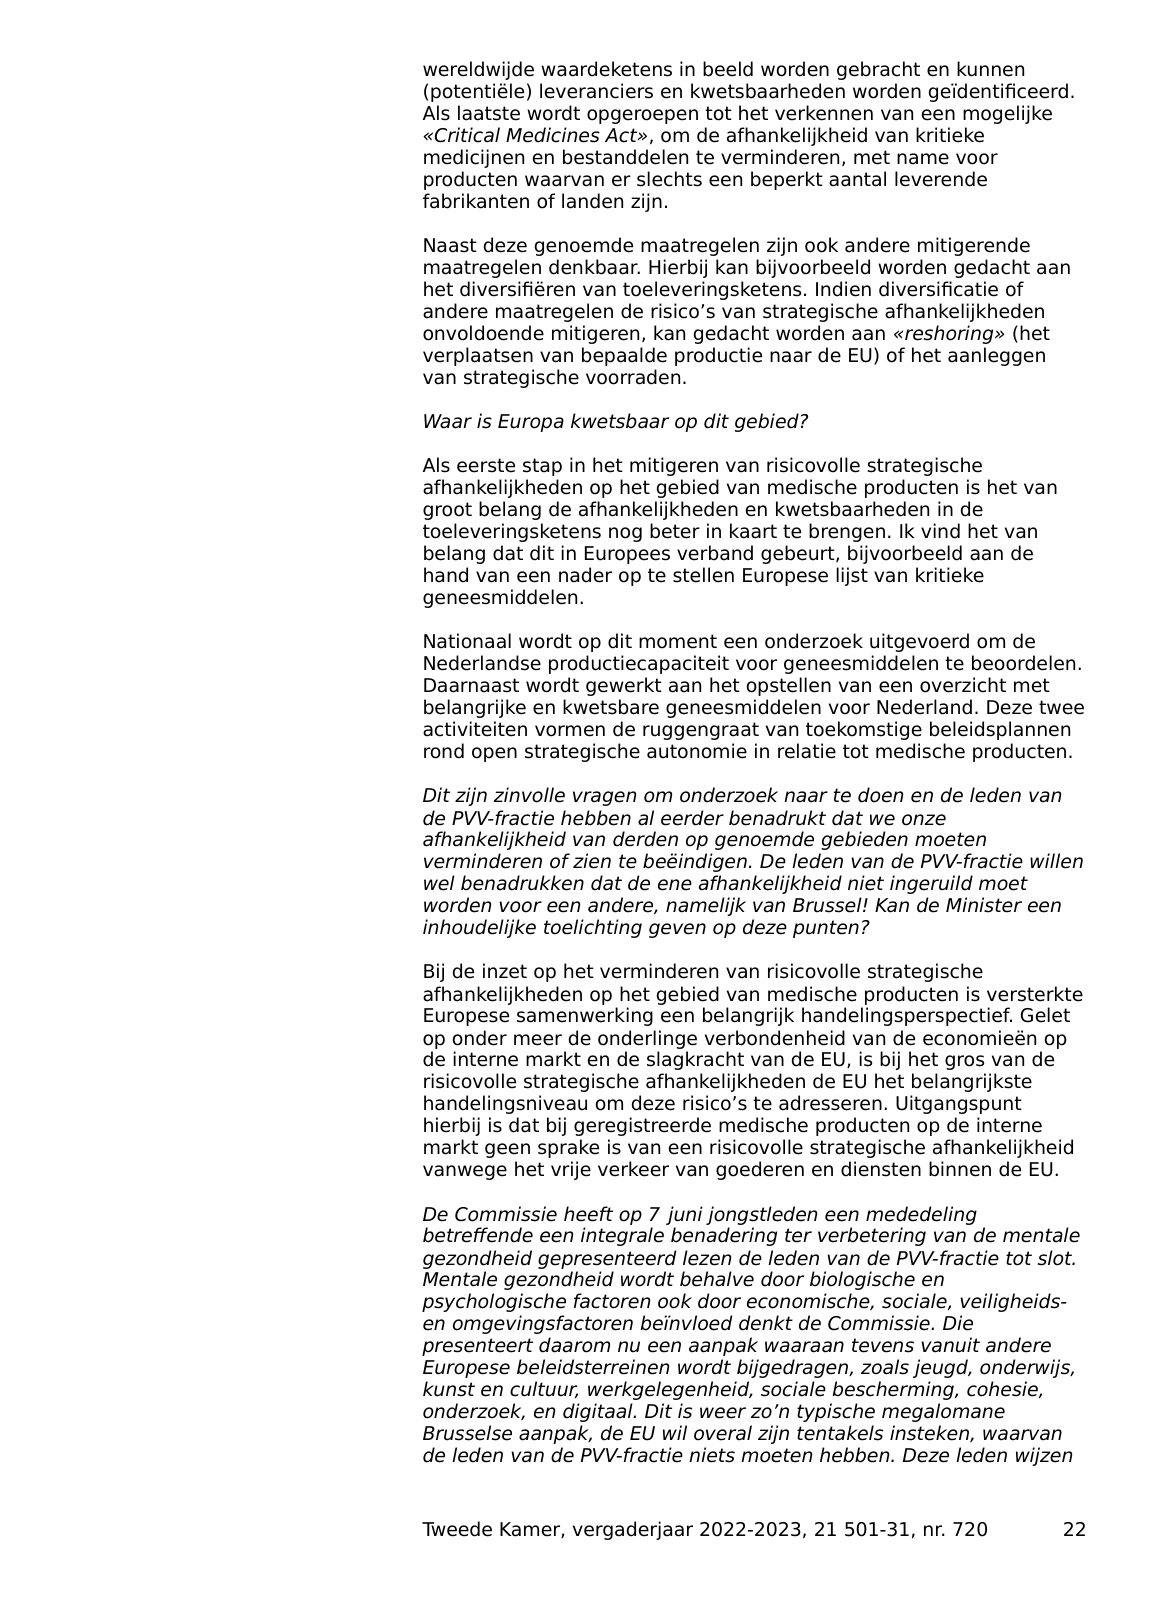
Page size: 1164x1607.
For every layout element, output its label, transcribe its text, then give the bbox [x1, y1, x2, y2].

text Nationaal wordt op dit moment een onderzoek uitgevoerd om de Nederlandse productiecapaciteit voor geneesmiddelen te beoordelen. Daarnaast wordt gewerkt aan het opstellen van een overzicht met belangrijke en kwetsbare geneesmiddelen voor Nederland. Deze twee activiteiten vormen de ruggengraat van toekomstige beleidsplannen rond open strategische autonomie in relatie tot medische producten. [422, 631, 1087, 763]
text Bij de inzet op het verminderen van risicovolle strategische afhankelijkheden op het gebied van medische producten is versterkte Europese samenwerking een belangrijk handelingsperspectief. Gelet op onder meer de onderlinge verbondenheid van de economieën op de interne markt en de slagkracht van de EU, is bij het gros van de risicovolle strategische afhankelijkheden de EU het belangrijkste handelingsniveau om deze risico’s te adresseren. Uitgangspunt hierbij is dat bij geregistreerde medische producten op de interne markt geen sprake is van een risicovolle strategische afhankelijkheid vanwege het vrije verkeer van goederen en diensten binnen de EU. [422, 961, 1087, 1181]
text De Commissie heeft op 7 juni jongstleden een mededeling betreffende een integrale benadering ter verbetering van de mentale gezondheid gepresenteerd lezen de leden van de PVV-fractie tot slot. Mentale gezondheid wordt behalve door biologische en psychologische factoren ook door economische, sociale, veiligheids- en omgevingsfactoren beïnvloed denkt de Commissie. Die presenteert daarom nu een aanpak waaraan tevens vanuit andere Europese beleidsterreinen wordt bijgedragen, zoals jeugd, onderwijs, kunst en cultuur, werkgelegenheid, sociale bescherming, cohesie, onderzoek, en digitaal. Dit is weer zo’n typische megalomane Brusselse aanpak, de EU wil overal zijn tentakels insteken, waarvan de leden van de PVV-fractie niets moeten hebben. Deze leden wijzen [422, 1203, 1087, 1467]
text Waar is Europa kwetsbaar op dit gebied? [422, 411, 1087, 433]
text Naast deze genoemde maatregelen zijn ook andere mitigerende maatregelen denkbaar. Hierbij kan bijvoorbeeld worden gedacht aan het diversifiëren van toeleveringsketens. Indien diversificatie of andere maatregelen de risico’s van strategische afhankelijkheden onvoldoende mitigeren, kan gedacht worden aan «reshoring» (het verplaatsen van bepaalde productie naar de EU) of het aanleggen van strategische voorraden. [422, 235, 1087, 389]
text wereldwijde waardeketens in beeld worden gebracht en kunnen (potentiële) leveranciers en kwetsbaarheden worden geïdentificeerd. Als laatste wordt opgeroepen tot het verkennen van een mogelijke «Critical Medicines Act», om de afhankelijkheid van kritieke medicijnen en bestanddelen te verminderen, met name voor producten waarvan er slechts een beperkt aantal leverende fabrikanten of landen zijn. [422, 59, 1087, 213]
text Dit zijn zinvolle vragen om onderzoek naar te doen en de leden van de PVV-fractie hebben al eerder benadrukt dat we onze afhankelijkheid van derden op genoemde gebieden moeten verminderen of zien te beëindigen. De leden van de PVV-fractie willen wel benadrukken dat de ene afhankelijkheid niet ingeruild moet worden voor een andere, namelijk van Brussel! Kan de Minister een inhoudelijke toelichting geven op deze punten? [422, 785, 1087, 939]
text Als eerste stap in het mitigeren van risicovolle strategische afhankelijkheden op het gebied van medische producten is het van groot belang de afhankelijkheden en kwetsbaarheden in de toeleveringsketens nog beter in kaart te brengen. Ik vind het van belang dat dit in Europees verband gebeurt, bijvoorbeeld aan de hand van een nader op te stellen Europese lijst van kritieke geneesmiddelen. [422, 455, 1087, 609]
